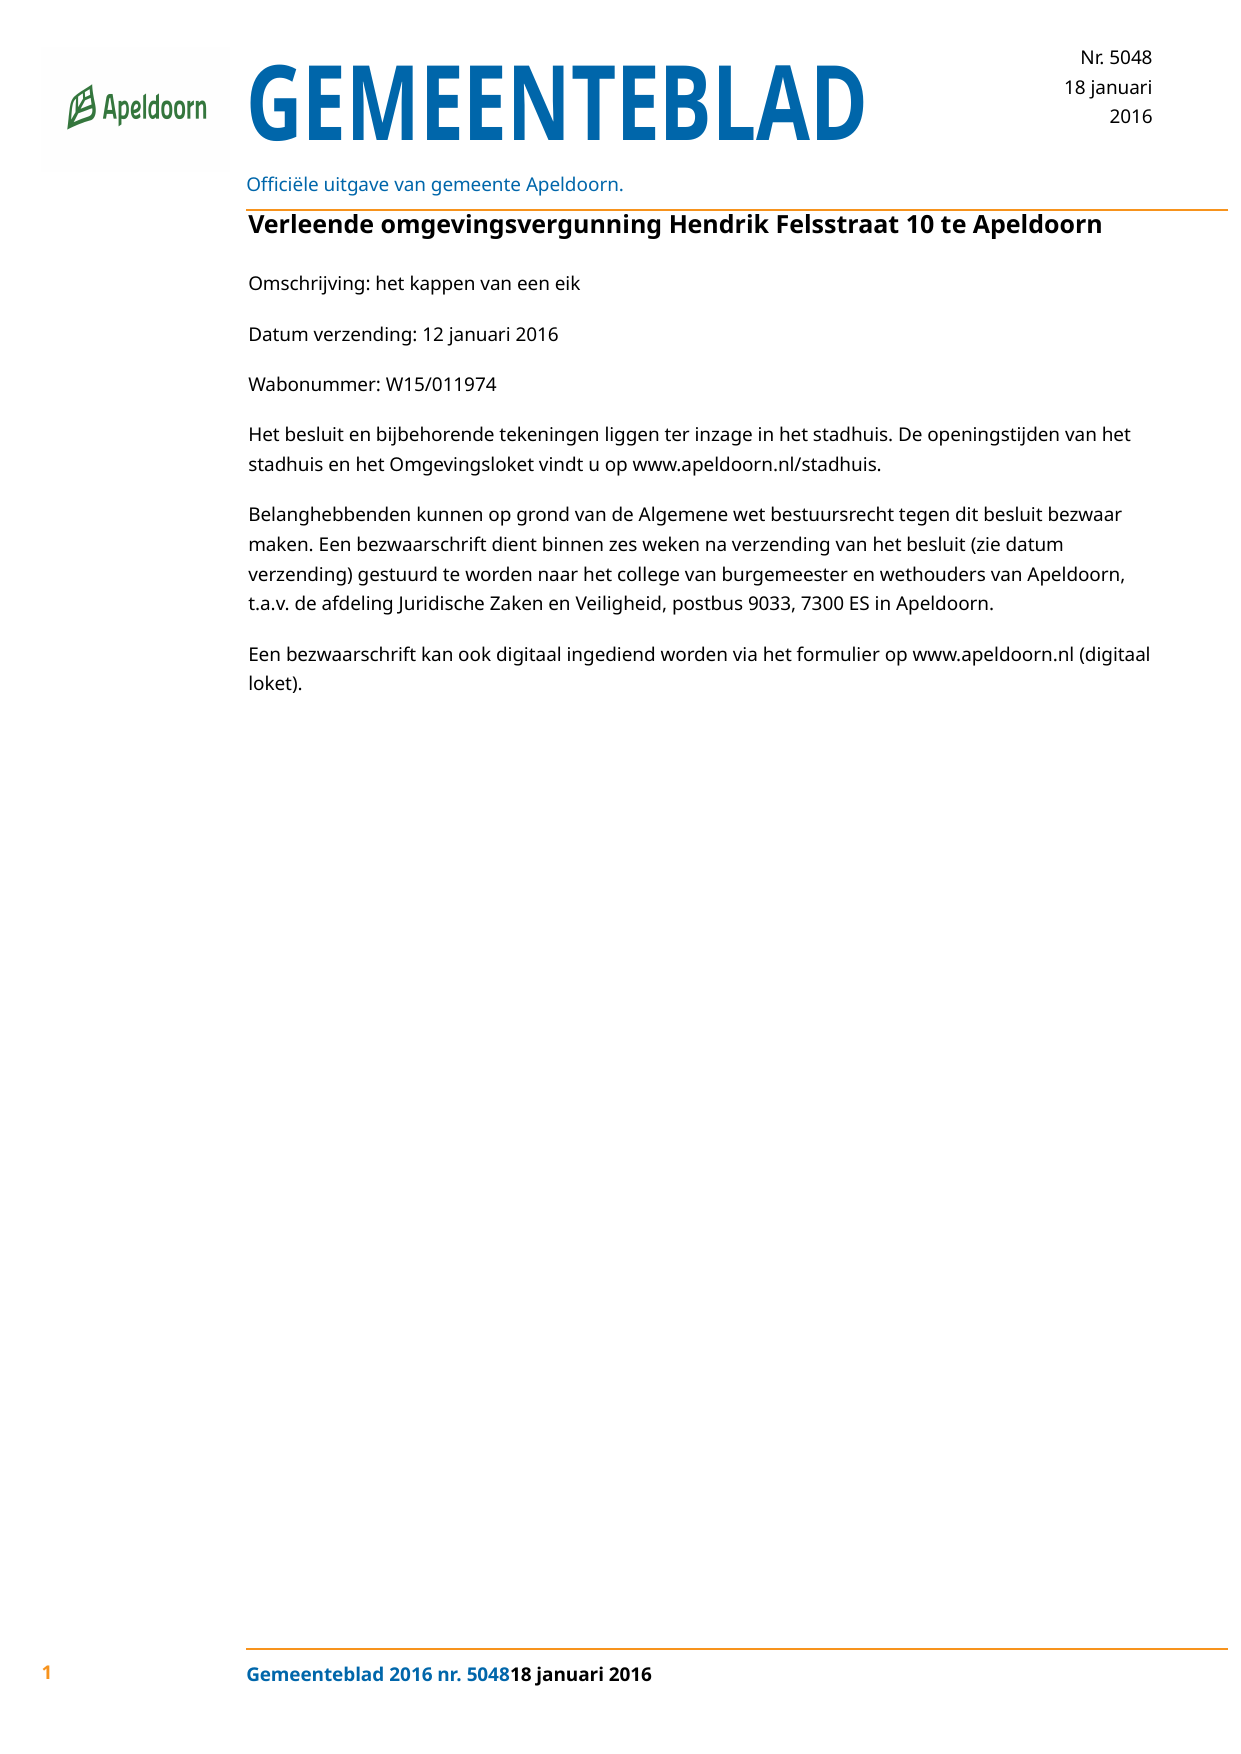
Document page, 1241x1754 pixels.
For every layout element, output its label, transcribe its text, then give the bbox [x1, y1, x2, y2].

text Datum verzending: 12 januari 2016 [248, 321, 1152, 346]
text Belanghebbenden kunnen op grond van de Algemene wet bestuursrecht tegen dit besluit bezwaar maken. Een bezwaarschrift dient binnen zes weken na verzending van het besluit (zie datum verzending) gestuurd te worden naar het college van burgemeester en wethouders van Apeldoorn, t.a.v. de afdeling Juridische Zaken en Veiligheid, postbus 9033, 7300 ES in Apeldoorn. [248, 502, 1152, 616]
text Een bezwaarschrift kan ook digitaal ingediend worden via het formulier op www.apeldoorn.nl (digitaal loket). [248, 641, 1152, 696]
text Het besluit en bijbehorende tekeningen liggen ter inzage in het stadhuis. De openingstijden van het stadhuis en het Omgevingsloket vindt u op www.apeldoorn.nl/stadhuis. [248, 422, 1152, 477]
text Wabonummer: W15/011974 [248, 371, 1152, 397]
text Omschrijving: het kappen van een eik [248, 270, 1152, 296]
picture [41, 47, 231, 172]
text Verleende omgevingsvergunning Hendrik Felsstraat 10 te Apeldoorn [248, 211, 1152, 241]
